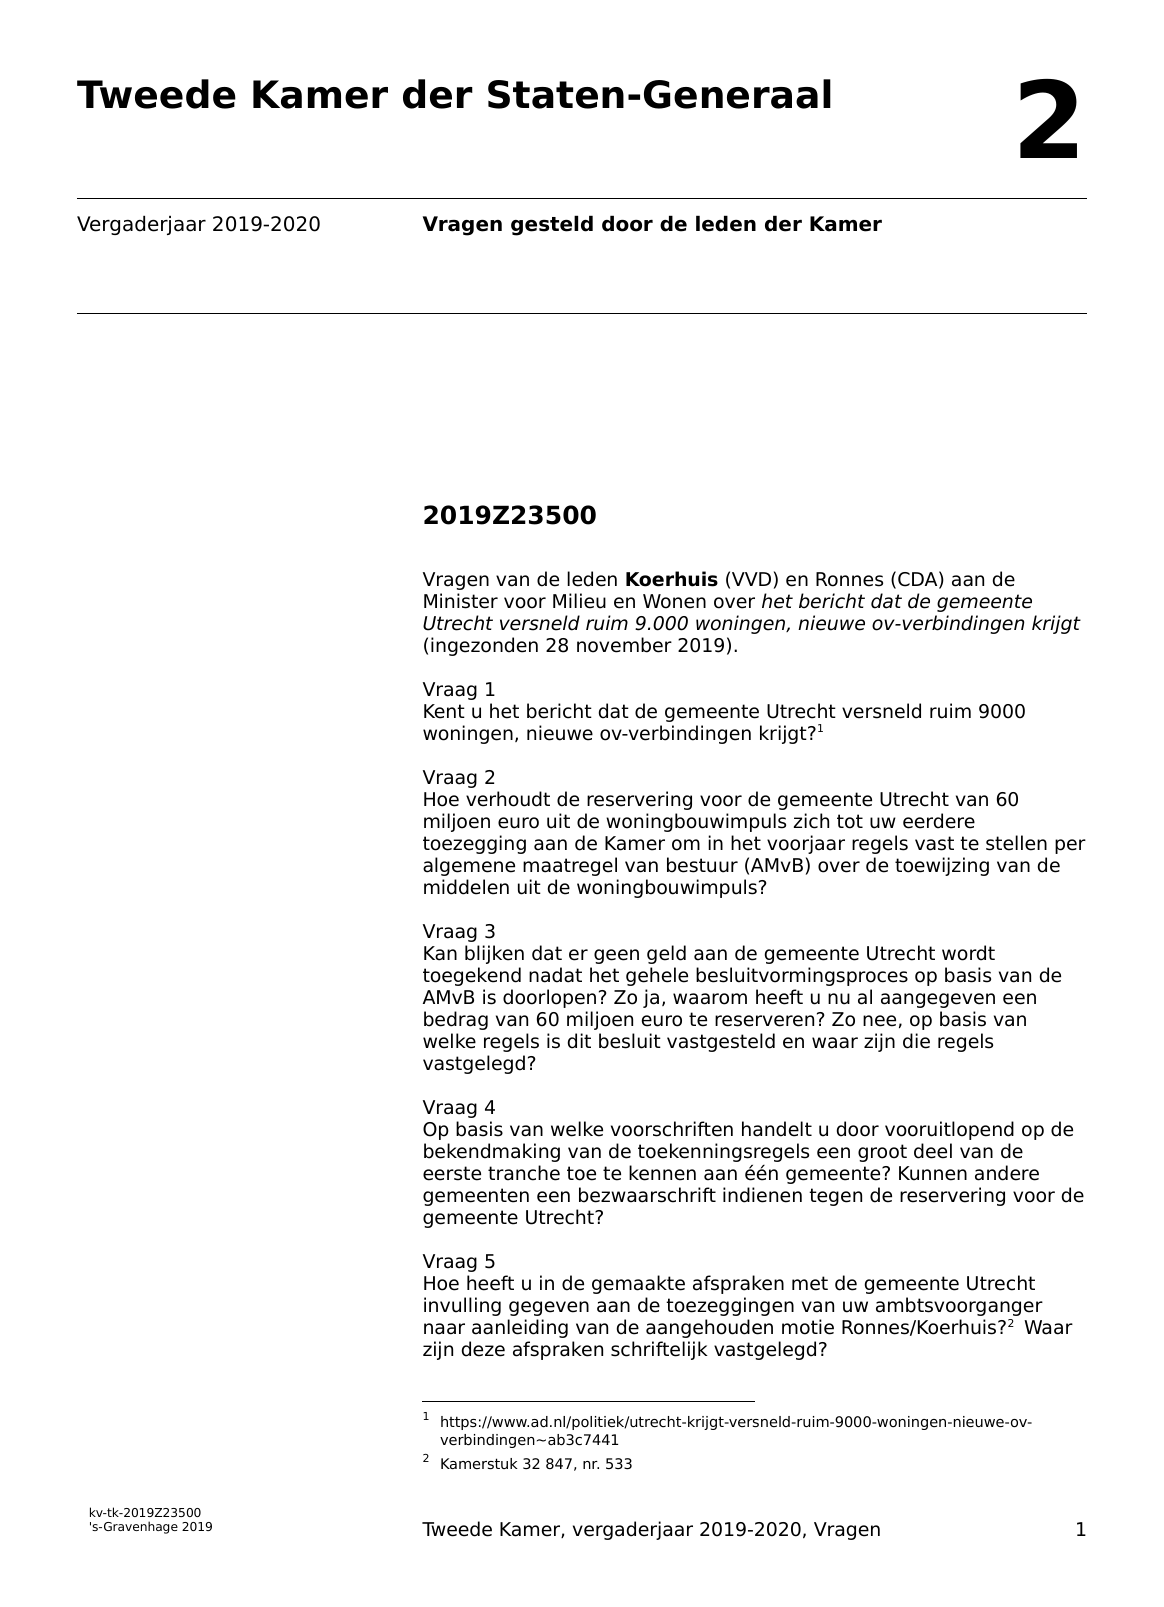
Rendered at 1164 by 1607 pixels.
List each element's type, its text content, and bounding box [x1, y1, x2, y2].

text Vraag 5 [422, 1251, 1087, 1273]
text Vraag 1 [422, 679, 1087, 701]
table_cell Vergaderjaar 2019-2020 [77, 199, 422, 313]
text Op basis van welke voorschriften handelt u door vooruitlopend op de bekendmaking van de toekenningsregels een groot deel van de eerste tranche toe te kennen aan één gemeente? Kunnen andere gemeenten een bezwaarschrift indienen tegen de reservering voor de gemeente Utrecht? [422, 1119, 1087, 1229]
text Vragen van de leden Koerhuis (VVD) en Ronnes (CDA) aan de Minister voor Milieu en Wonen over het bericht dat de gemeente Utrecht versneld ruim 9.000 woningen, nieuwe ov-verbindingen krijgt (ingezonden 28 november 2019). [422, 569, 1087, 657]
table_header 2 [886, 59, 1087, 198]
text 2019Z23500 [422, 501, 1087, 531]
text kv-tk-2019Z23500 [88, 1506, 323, 1520]
text Kan blijken dat er geen geld aan de gemeente Utrecht wordt toegekend nadat het gehele besluitvormingsproces op basis van de AMvB is doorlopen? Zo ja, waarom heeft u nu al aangegeven een bedrag van 60 miljoen euro te reserveren? Zo nee, op basis van welke regels is dit besluit vastgesteld en waar zijn die regels vastgelegd? [422, 943, 1087, 1075]
text Vraag 4 [422, 1097, 1087, 1119]
text https://www.ad.nl/politiek/utrecht-krijgt-versneld-ruim-9000-woningen-nieuwe-ov-verbindingen~ab3c7441 [422, 1410, 1087, 1449]
text Vraag 3 [422, 921, 1087, 943]
text Hoe heeft u in de gemaakte afspraken met de gemeente Utrecht invulling gegeven aan de toezeggingen van uw ambtsvoorganger naar aanleiding van de aangehouden motie Ronnes/Koerhuis? Waar zijn deze afspraken schriftelijk vastgelegd? [422, 1273, 1087, 1361]
text Vraag 2 [422, 767, 1087, 789]
table_header Tweede Kamer der Staten-Generaal [77, 59, 886, 198]
text Kamerstuk 32 847, nr. 533 [422, 1452, 1087, 1474]
text Hoe verhoudt de reservering voor de gemeente Utrecht van 60 miljoen euro uit de woningbouwimpuls zich tot uw eerdere toezegging aan de Kamer om in het voorjaar regels vast te stellen per algemene maatregel van bestuur (AMvB) over de toewijzing van de middelen uit de woningbouwimpuls? [422, 789, 1087, 899]
text Kent u het bericht dat de gemeente Utrecht versneld ruim 9000 woningen, nieuwe ov-verbindingen krijgt? [422, 701, 1087, 745]
text 's-Gravenhage 2019 [88, 1520, 323, 1534]
table_cell Vragen gesteld door de leden der Kamer [422, 199, 1087, 313]
